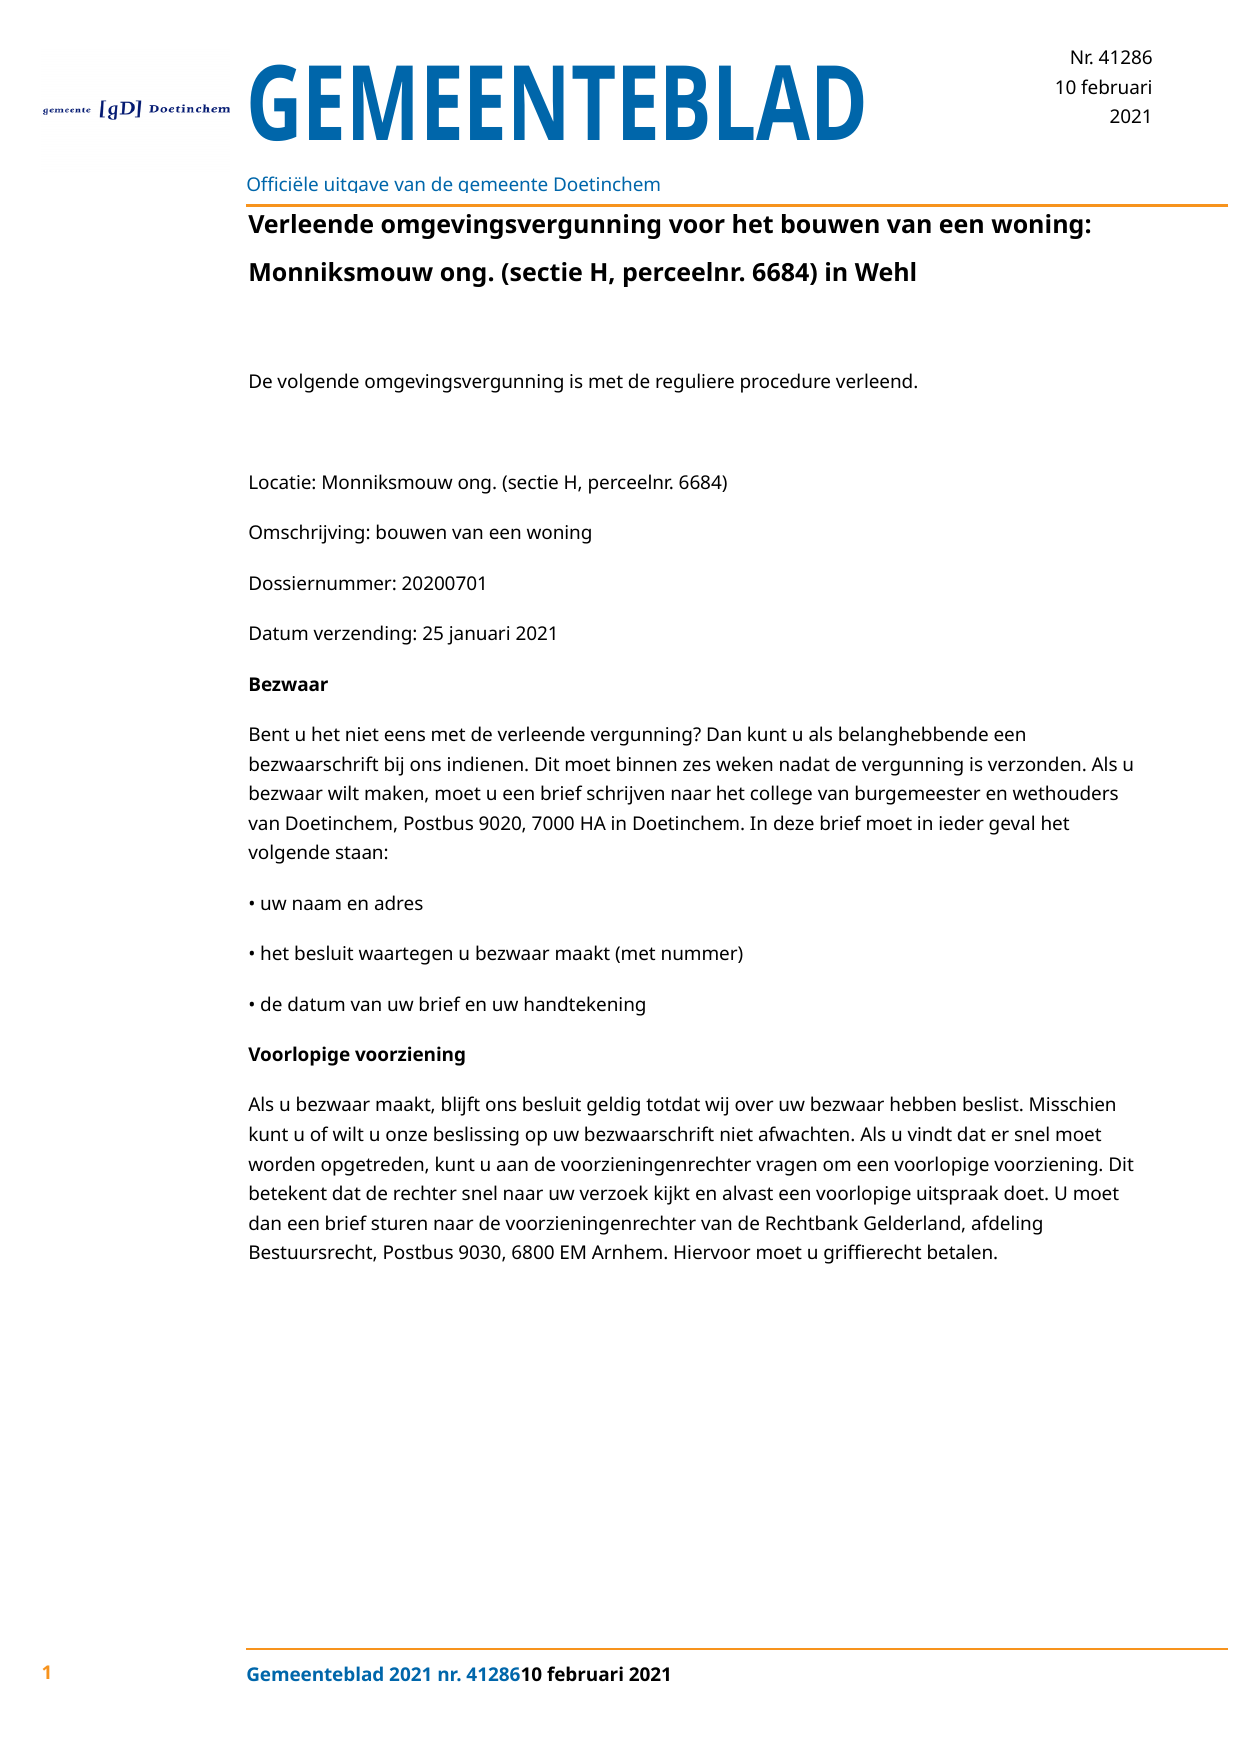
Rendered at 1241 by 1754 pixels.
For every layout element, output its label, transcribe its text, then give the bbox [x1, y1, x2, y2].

text Dossiernummer: 20200701 [248, 570, 1152, 596]
text Bezwaar [248, 671, 1152, 697]
picture [41, 47, 231, 172]
text De volgende omgevingsvergunning is met de reguliere procedure verleend. [248, 368, 1152, 394]
text • de datum van uw brief en uw handtekening [248, 991, 1152, 1017]
text Verleende omgevingsvergunning voor het bouwen van een woning: Monniksmouw ong. (sectie H, perceelnr. 6684) in Wehl [248, 207, 1152, 288]
text Datum verzending: 25 januari 2021 [248, 620, 1152, 646]
text Als u bezwaar maakt, blijft ons besluit geldig totdat wij over uw bezwaar hebben beslist. Misschien kunt u of wilt u onze beslissing op uw bezwaarschrift niet afwachten. Als u vindt dat er snel moet worden opgetreden, kunt u aan de voorzieningenrechter vragen om een voorlopige voorziening. Dit betekent dat de rechter snel naar uw verzoek kijkt en alvast een voorlopige uitspraak doet. U moet dan een brief sturen naar de voorzieningenrechter van de Rechtbank Gelderland, afdeling Bestuursrecht, Postbus 9030, 6800 EM Arnhem. Hiervoor moet u griffierecht betalen. [248, 1092, 1152, 1265]
text Locatie: Monniksmouw ong. (sectie H, perceelnr. 6684) [248, 469, 1152, 495]
text Bent u het niet eens met de verleende vergunning? Dan kunt u als belanghebbende een bezwaarschrift bij ons indienen. Dit moet binnen zes weken nadat de vergunning is verzonden. Als u bezwaar wilt maken, moet u een brief schrijven naar het college van burgemeester en wethouders van Doetinchem, Postbus 9020, 7000 HA in Doetinchem. In deze brief moet in ieder geval het volgende staan: [248, 721, 1152, 865]
text Voorlopige voorziening [248, 1041, 1152, 1067]
text • het besluit waartegen u bezwaar maakt (met nummer) [248, 940, 1152, 966]
text Omschrijving: bouwen van een woning [248, 519, 1152, 545]
text • uw naam en adres [248, 890, 1152, 916]
